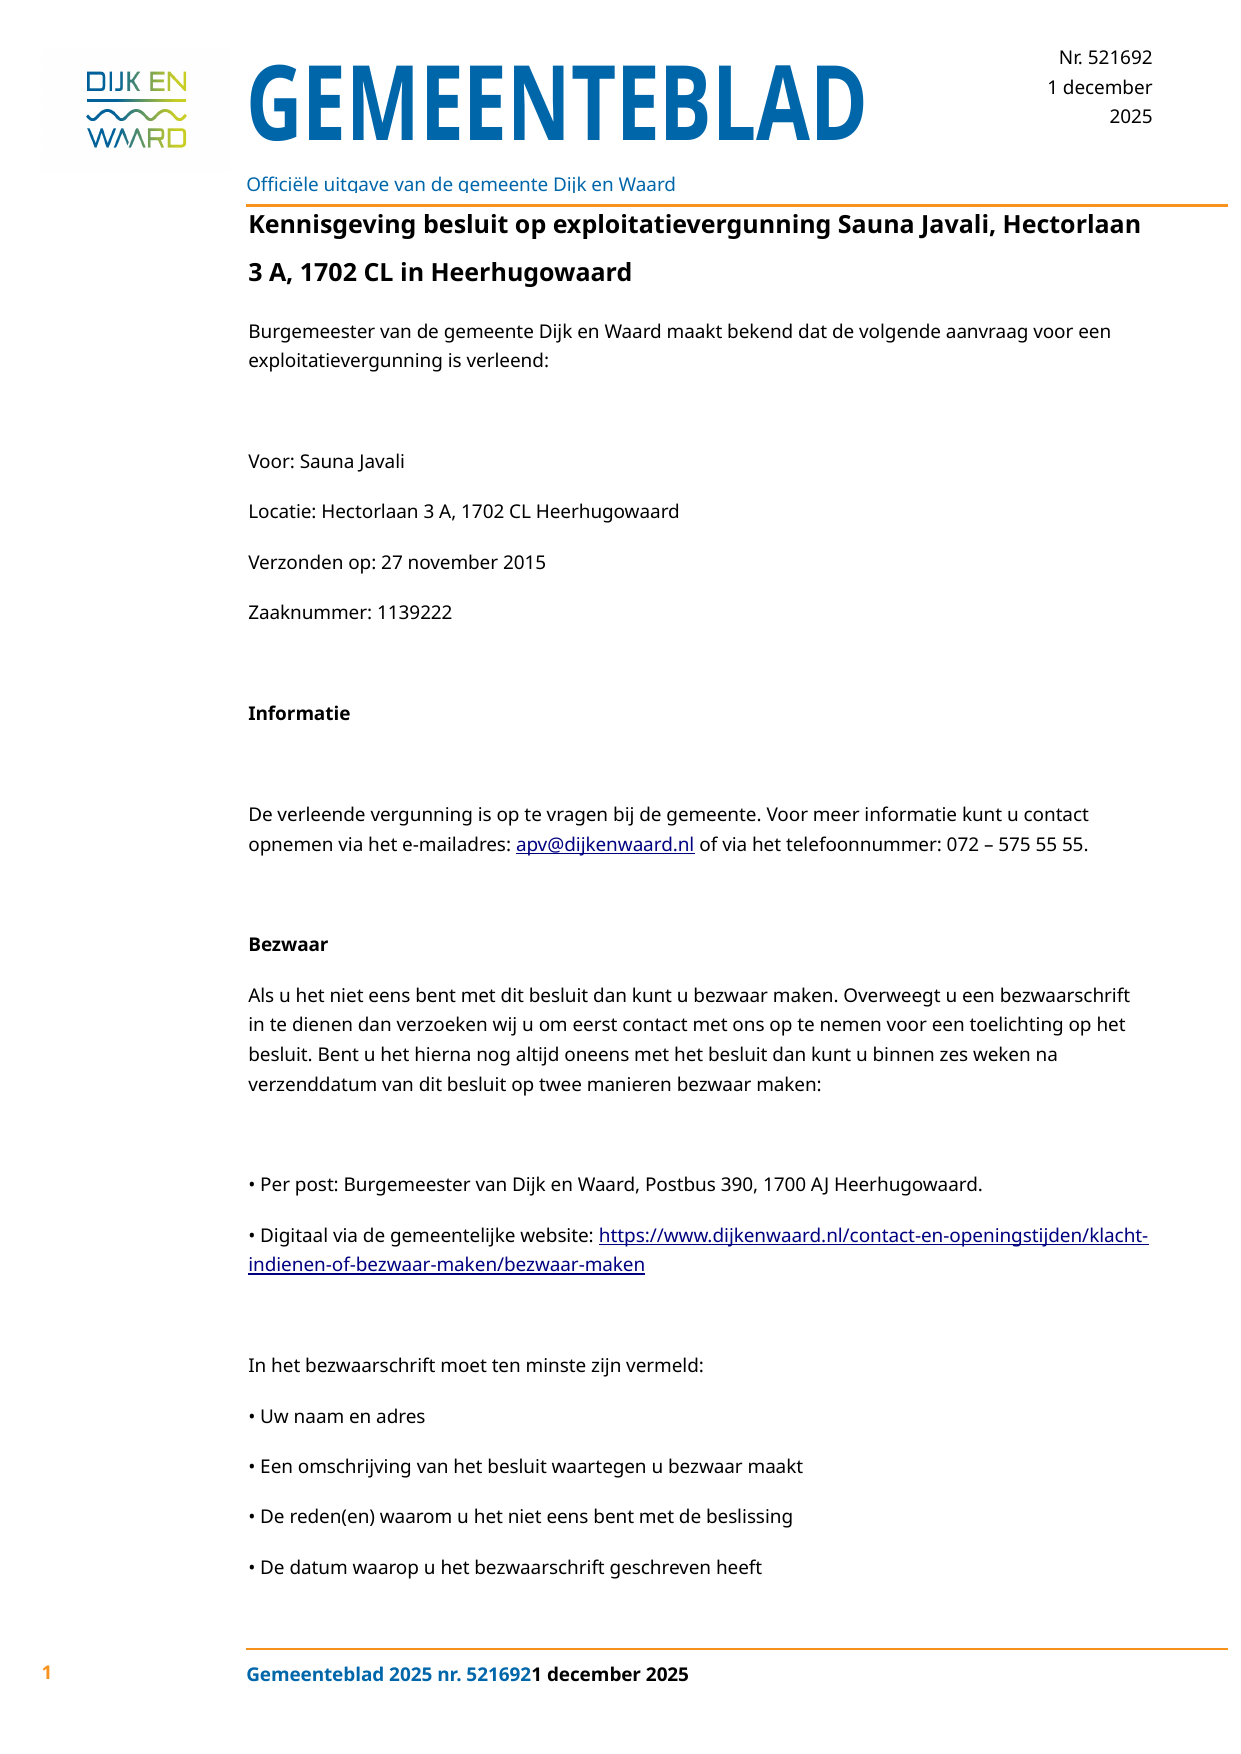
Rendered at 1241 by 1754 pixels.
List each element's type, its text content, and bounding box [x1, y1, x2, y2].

text Als u het niet eens bent met dit besluit dan kunt u bezwaar maken. Overweegt u een bezwaarschrift in te dienen dan verzoeken wij u om eerst contact met ons op te nemen voor een toelichting op het besluit. Bent u het hierna nog altijd oneens met het besluit dan kunt u binnen zes weken na verzenddatum van dit besluit op twee manieren bezwaar maken: [248, 982, 1152, 1097]
text De verleende vergunning is op te vragen bij de gemeente. Voor meer informatie kunt u contact opnemen via het e-mailadres: apv@dijkenwaard.nl of via het telefoonnummer: 072 – 575 55 55. [248, 801, 1152, 857]
text Burgemeester van de gemeente Dijk en Waard maakt bekend dat de volgende aanvraag voor een exploitatievergunning is verleend: [248, 318, 1152, 373]
text • Per post: Burgemeester van Dijk en Waard, Postbus 390, 1700 AJ Heerhugowaard. [248, 1172, 1152, 1197]
text Bezwaar [248, 932, 1152, 957]
text • De datum waarop u het bezwaarschrift geschreven heeft [248, 1554, 1152, 1580]
text • Uw naam en adres [248, 1403, 1152, 1429]
text Verzonden op: 27 november 2015 [248, 549, 1152, 575]
text Locatie: Hectorlaan 3 A, 1702 CL Heerhugowaard [248, 499, 1152, 524]
text Kennisgeving besluit op exploitatievergunning Sauna Javali, Hectorlaan 3 A, 1702 CL in Heerhugowaard [248, 207, 1152, 288]
text Zaaknummer: 1139222 [248, 599, 1152, 625]
picture [41, 47, 231, 172]
text Informatie [248, 700, 1152, 726]
text • Digitaal via de gemeentelijke website: https://www.dijkenwaard.nl/contact-en-openingstijden/klacht-indienen-of-bezwaar-maken/bezwaar-maken [248, 1222, 1152, 1277]
text • De reden(en) waarom u het niet eens bent met de beslissing [248, 1504, 1152, 1529]
text Voor: Sauna Javali [248, 448, 1152, 474]
text In het bezwaarschrift moet ten minste zijn vermeld: [248, 1352, 1152, 1378]
text • Een omschrijving van het besluit waartegen u bezwaar maakt [248, 1453, 1152, 1479]
